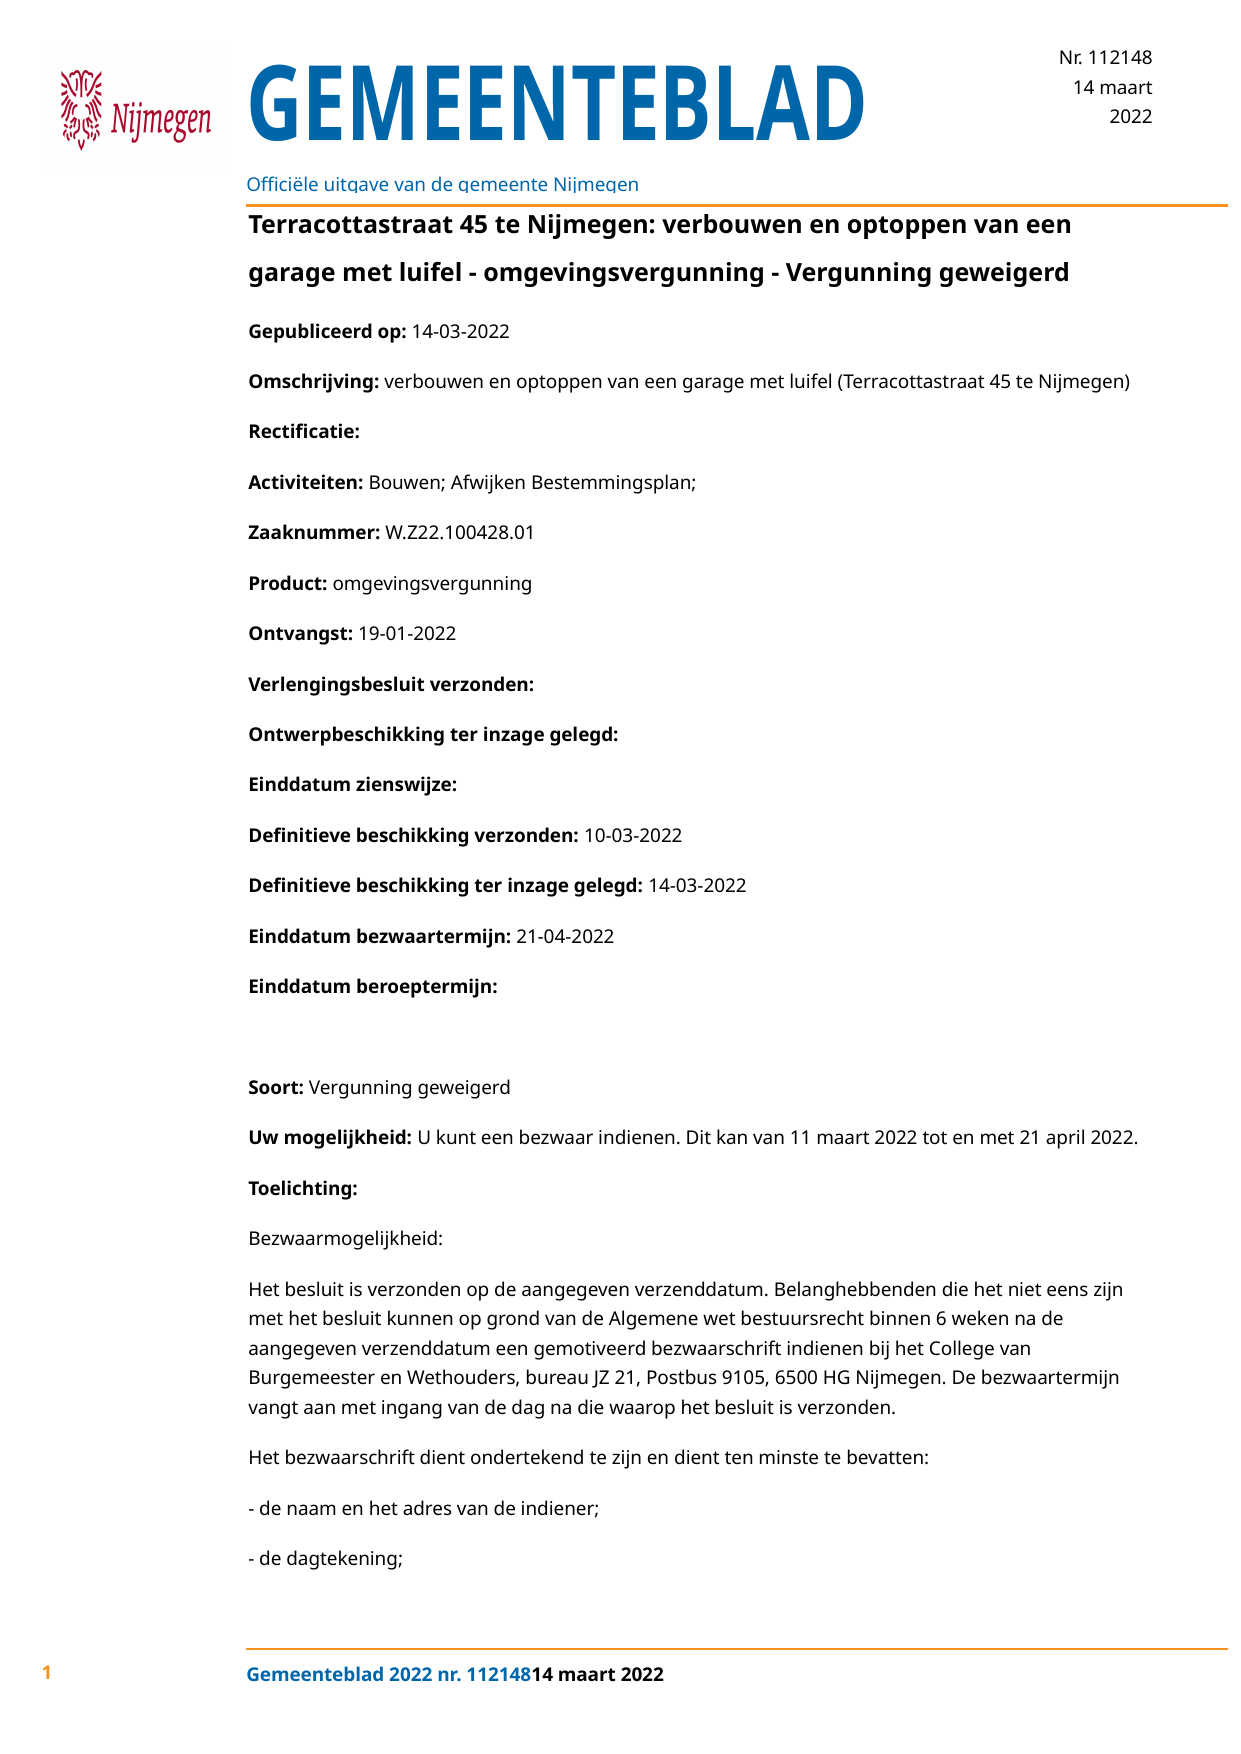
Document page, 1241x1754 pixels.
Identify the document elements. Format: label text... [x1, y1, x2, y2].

text Einddatum zienswijze: [248, 772, 1152, 797]
text Omschrijving: verbouwen en optoppen van een garage met luifel (Terracottastraat 45 te Nijmegen) [248, 368, 1152, 394]
text Ontwerpbeschikking ter inzage gelegd: [248, 721, 1152, 747]
text Rectificatie: [248, 419, 1152, 444]
text Definitieve beschikking ter inzage gelegd: 14-03-2022 [248, 872, 1152, 898]
text Definitieve beschikking verzonden: 10-03-2022 [248, 822, 1152, 848]
text Terracottastraat 45 te Nijmegen: verbouwen en optoppen van een garage met luifel - omgevingsvergunning - Vergunning geweigerd [248, 207, 1152, 288]
text Einddatum beroeptermijn: [248, 973, 1152, 999]
text Toelichting: [248, 1175, 1152, 1201]
text Product: omgevingsvergunning [248, 570, 1152, 596]
text Verlengingsbesluit verzonden: [248, 671, 1152, 697]
text Het besluit is verzonden op de aangegeven verzenddatum. Belanghebbenden die het niet eens zijn met het besluit kunnen op grond van de Algemene wet bestuursrecht binnen 6 weken na de aangegeven verzenddatum een gemotiveerd bezwaarschrift indienen bij het College van Burgemeester en Wethouders, bureau JZ 21, Postbus 9105, 6500 HG Nijmegen. De bezwaartermijn vangt aan met ingang van de dag na die waarop het besluit is verzonden. [248, 1276, 1152, 1420]
text Het bezwaarschrift dient ondertekend te zijn en dient ten minste te bevatten: [248, 1444, 1152, 1470]
text Activiteiten: Bouwen; Afwijken Bestemmingsplan; [248, 469, 1152, 495]
text Einddatum bezwaartermijn: 21-04-2022 [248, 923, 1152, 949]
text Bezwaarmogelijkheid: [248, 1225, 1152, 1251]
text - de naam en het adres van de indiener; [248, 1495, 1152, 1521]
text Zaaknummer: W.Z22.100428.01 [248, 519, 1152, 545]
text Gepubliceerd op: 14-03-2022 [248, 318, 1152, 344]
text - de dagtekening; [248, 1545, 1152, 1571]
picture [41, 47, 231, 172]
text Uw mogelijkheid: U kunt een bezwaar indienen. Dit kan van 11 maart 2022 tot en met 21 april 2022. [248, 1124, 1152, 1150]
text Ontvangst: 19-01-2022 [248, 620, 1152, 646]
text Soort: Vergunning geweigerd [248, 1074, 1152, 1100]
